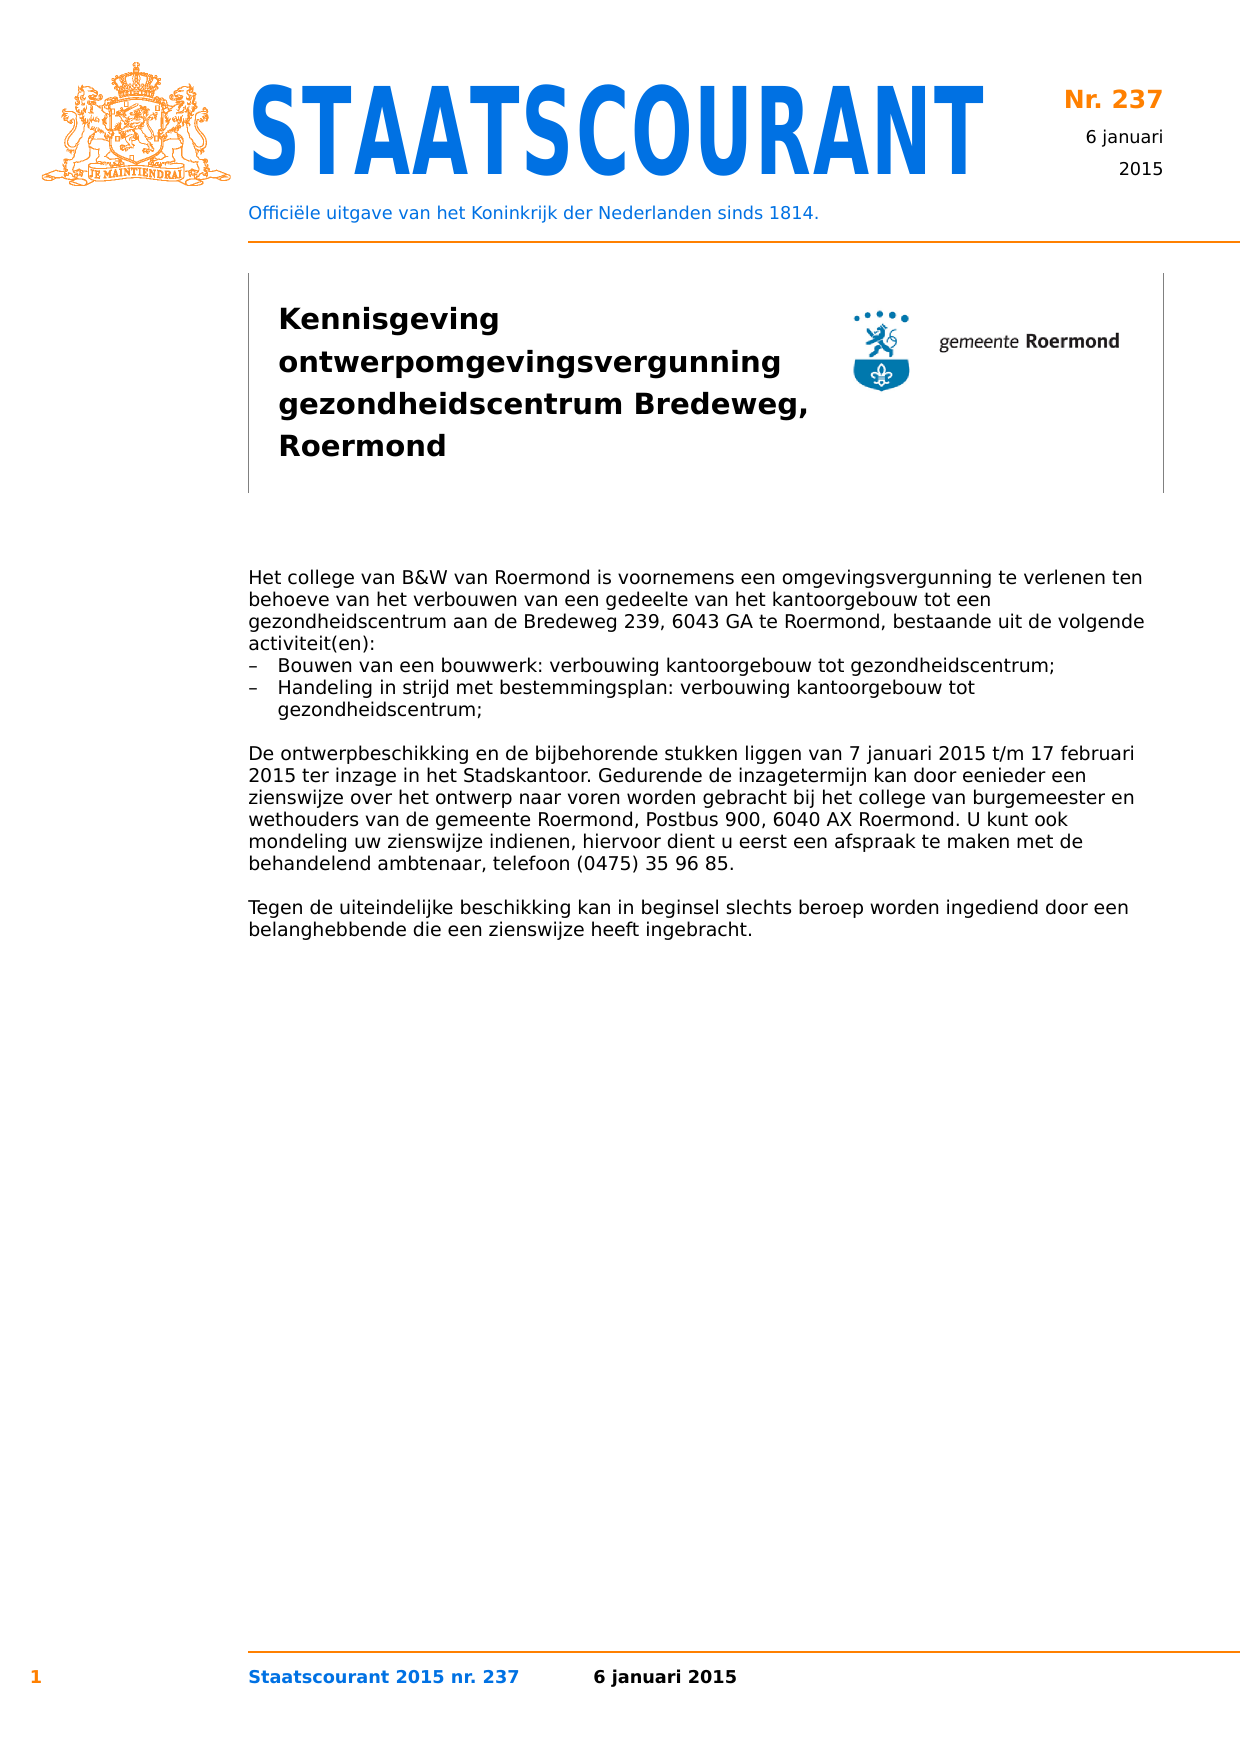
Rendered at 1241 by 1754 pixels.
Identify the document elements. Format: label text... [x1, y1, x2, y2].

table_header [25, 62, 248, 241]
table_cell Officiële uitgave van het Koninkrijk der Nederlanden sinds 1814. [248, 203, 1240, 241]
text Het college van B&W van Roermond is voornemens een omgevingsvergunning te verlenen ten behoeve van het verbouwen van een gedeelte van het kantoorgebouw tot een gezondheidscentrum aan de Bredeweg 239, 6043 GA te Roermond, bestaande uit de volgende activiteit(en): [248, 567, 1163, 655]
picture [838, 302, 1134, 397]
table_cell 2015 [998, 153, 1240, 203]
table_header Nr. 237 [998, 62, 1240, 121]
text – Bouwen van een bouwwerk: verbouwing kantoorgebouw tot gezondheidscentrum; [248, 655, 1163, 677]
text Tegen de uiteindelijke beschikking kan in beginsel slechts beroep worden ingediend door een belanghebbende die een zienswijze heeft ingebracht. [248, 897, 1163, 941]
picture [41, 62, 231, 186]
text – Handeling in strijd met bestemmingsplan: verbouwing kantoorgebouw tot gezondheidscentrum; [248, 677, 1163, 721]
table_cell 6 januari [998, 121, 1240, 153]
subtitle Kennisgeving ontwerpomgevingsvergunning gezondheidscentrum Bredeweg, Roermond [249, 273, 1163, 493]
table_header STAATSCOURANT [248, 62, 998, 203]
text De ontwerpbeschikking en de bijbehorende stukken liggen van 7 januari 2015 t/m 17 februari 2015 ter inzage in het Stadskantoor. Gedurende de inzagetermijn kan door eenieder een zienswijze over het ontwerp naar voren worden gebracht bij het college van burgemeester en wethouders van de gemeente Roermond, Postbus 900, 6040 AX Roermond. U kunt ook mondeling uw zienswijze indienen, hiervoor dient u eerst een afspraak te maken met de behandelend ambtenaar, telefoon (0475) 35 96 85. [248, 743, 1163, 875]
